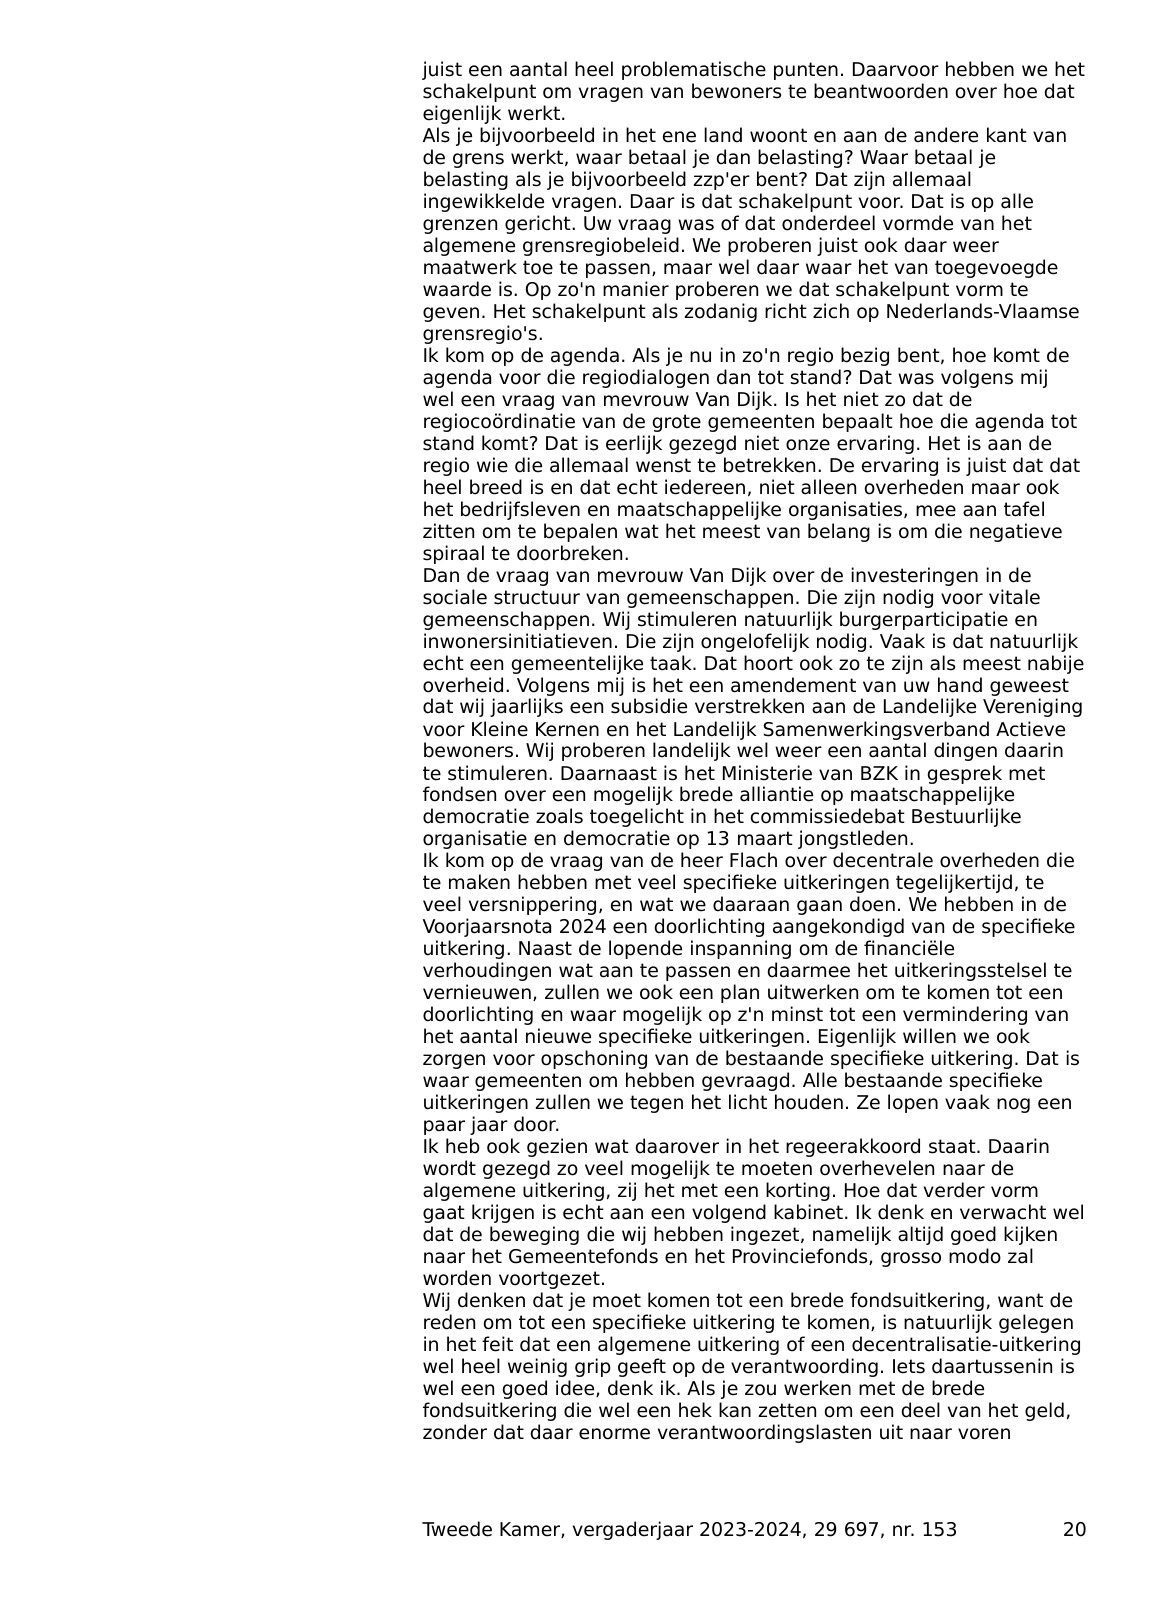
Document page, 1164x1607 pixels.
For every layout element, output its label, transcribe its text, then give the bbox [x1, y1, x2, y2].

text Ik kom op de agenda. Als je nu in zo'n regio bezig bent, hoe komt de agenda voor die regiodialogen dan tot stand? Dat was volgens mij wel een vraag van mevrouw Van Dijk. Is het niet zo dat de regiocoördinatie van de grote gemeenten bepaalt hoe die agenda tot stand komt? Dat is eerlijk gezegd niet onze ervaring. Het is aan de regio wie die allemaal wenst te betrekken. De ervaring is juist dat dat heel breed is en dat echt iedereen, niet alleen overheden maar ook het bedrijfsleven en maatschappelijke organisaties, mee aan tafel zitten om te bepalen wat het meest van belang is om die negatieve spiraal te doorbreken. [422, 345, 1087, 564]
text Ik kom op de vraag van de heer Flach over decentrale overheden die te maken hebben met veel specifieke uitkeringen tegelijkertijd, te veel versnippering, en wat we daaraan gaan doen. We hebben in de Voorjaarsnota 2024 een doorlichting aangekondigd van de specifieke uitkering. Naast de lopende inspanning om de financiële verhoudingen wat aan te passen en daarmee het uitkeringsstelsel te vernieuwen, zullen we ook een plan uitwerken om te komen tot een doorlichting en waar mogelijk op z'n minst tot een vermindering van het aantal nieuwe specifieke uitkeringen. Eigenlijk willen we ook zorgen voor opschoning van de bestaande specifieke uitkering. Dat is waar gemeenten om hebben gevraagd. Alle bestaande specifieke uitkeringen zullen we tegen het licht houden. Ze lopen vaak nog een paar jaar door. [422, 850, 1087, 1136]
text Als je bijvoorbeeld in het ene land woont en aan de andere kant van de grens werkt, waar betaal je dan belasting? Waar betaal je belasting als je bijvoorbeeld zzp'er bent? Dat zijn allemaal ingewikkelde vragen. Daar is dat schakelpunt voor. Dat is op alle grenzen gericht. Uw vraag was of dat onderdeel vormde van het algemene grensregiobeleid. We proberen juist ook daar weer maatwerk toe te passen, maar wel daar waar het van toegevoegde waarde is. Op zo'n manier proberen we dat schakelpunt vorm te geven. Het schakelpunt als zodanig richt zich op Nederlands-Vlaamse grensregio's. [422, 125, 1087, 345]
text juist een aantal heel problematische punten. Daarvoor hebben we het schakelpunt om vragen van bewoners te beantwoorden over hoe dat eigenlijk werkt. [422, 59, 1087, 125]
text Wij denken dat je moet komen tot een brede fondsuitkering, want de reden om tot een specifieke uitkering te komen, is natuurlijk gelegen in het feit dat een algemene uitkering of een decentralisatie-uitkering wel heel weinig grip geeft op de verantwoording. Iets daartussenin is wel een goed idee, denk ik. Als je zou werken met de brede fondsuitkering die wel een hek kan zetten om een deel van het geld, zonder dat daar enorme verantwoordingslasten uit naar voren [422, 1290, 1087, 1444]
text Dan de vraag van mevrouw Van Dijk over de investeringen in de sociale structuur van gemeenschappen. Die zijn nodig voor vitale gemeenschappen. Wij stimuleren natuurlijk burgerparticipatie en inwonersinitiatieven. Die zijn ongelofelijk nodig. Vaak is dat natuurlijk echt een gemeentelijke taak. Dat hoort ook zo te zijn als meest nabije overheid. Volgens mij is het een amendement van uw hand geweest dat wij jaarlijks een subsidie verstrekken aan de Landelijke Vereniging voor Kleine Kernen en het Landelijk Samenwerkingsverband Actieve bewoners. Wij proberen landelijk wel weer een aantal dingen daarin te stimuleren. Daarnaast is het Ministerie van BZK in gesprek met fondsen over een mogelijk brede alliantie op maatschappelijke democratie zoals toegelicht in het commissiedebat Bestuurlijke organisatie en democratie op 13 maart jongstleden. [422, 564, 1087, 850]
text Ik heb ook gezien wat daarover in het regeerakkoord staat. Daarin wordt gezegd zo veel mogelijk te moeten overhevelen naar de algemene uitkering, zij het met een korting. Hoe dat verder vorm gaat krijgen is echt aan een volgend kabinet. Ik denk en verwacht wel dat de beweging die wij hebben ingezet, namelijk altijd goed kijken naar het Gemeentefonds en het Provinciefonds, grosso modo zal worden voortgezet. [422, 1136, 1087, 1290]
